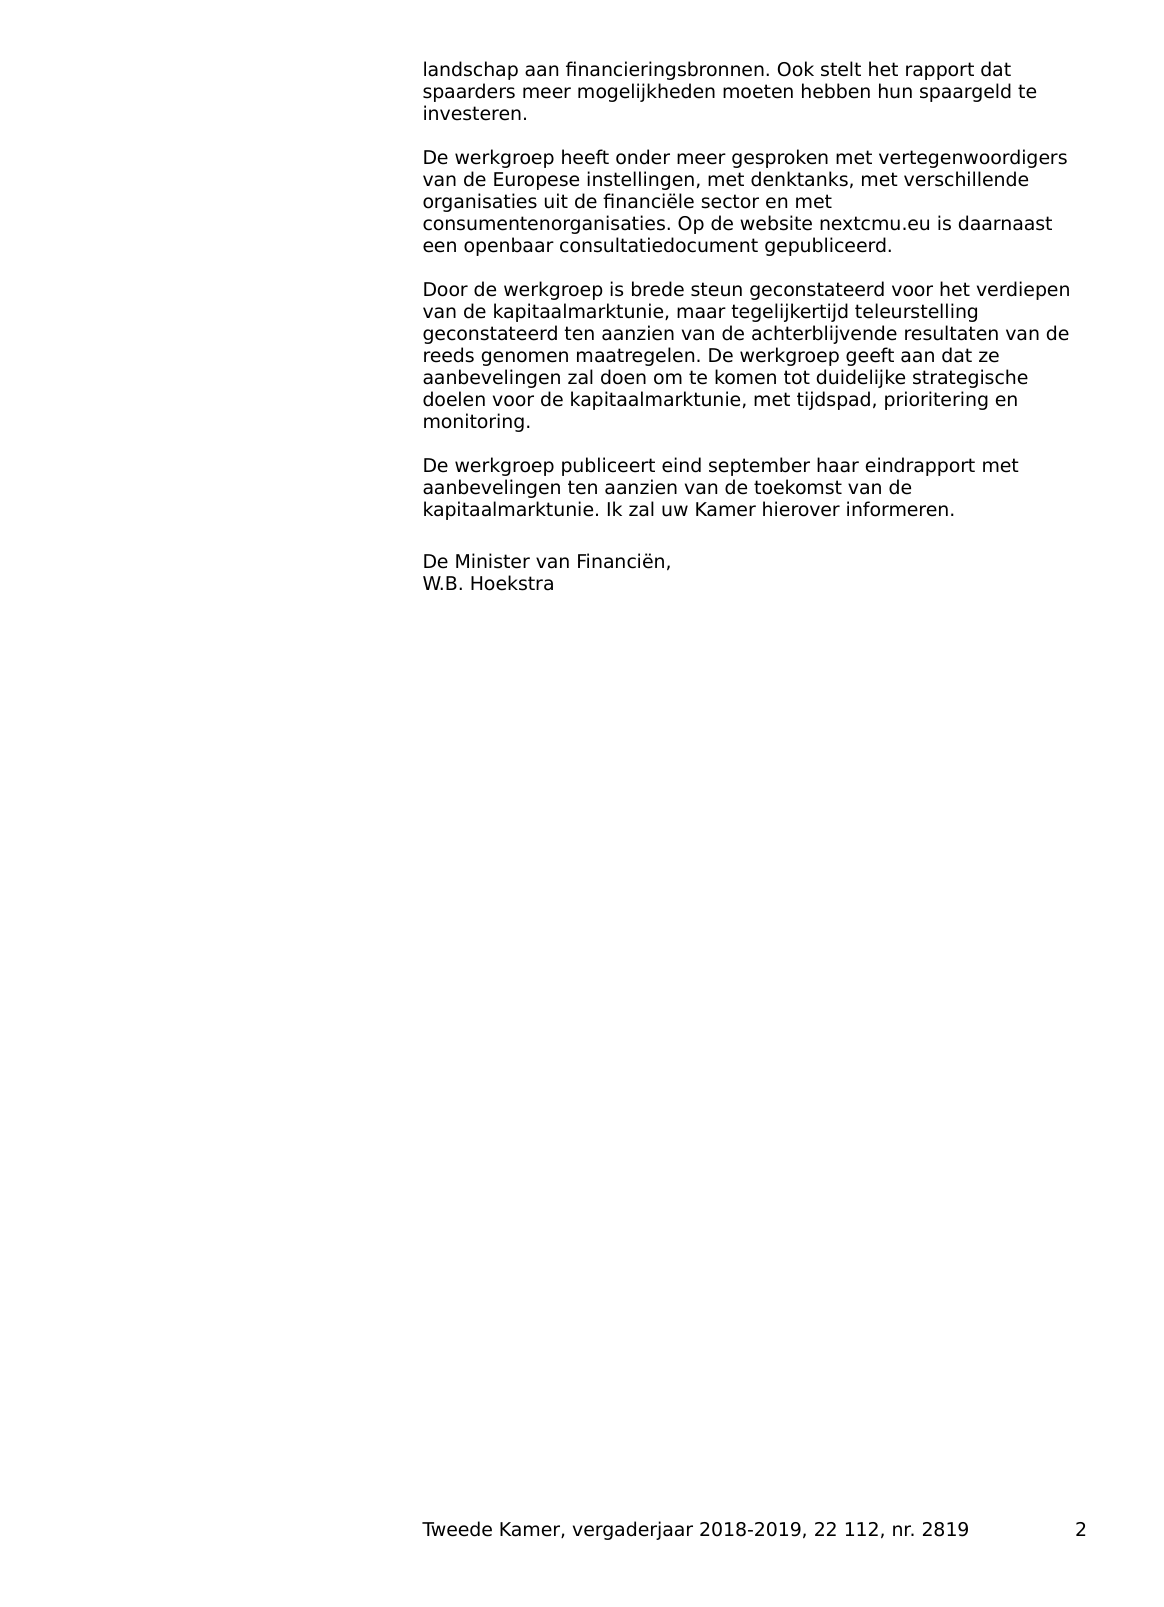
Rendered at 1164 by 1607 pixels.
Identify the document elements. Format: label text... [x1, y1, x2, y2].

text De werkgroep heeft onder meer gesproken met vertegenwoordigers van de Europese instellingen, met denktanks, met verschillende organisaties uit de financiële sector en met consumentenorganisaties. Op de website nextcmu.eu is daarnaast een openbaar consultatiedocument gepubliceerd. [422, 147, 1087, 257]
text Door de werkgroep is brede steun geconstateerd voor het verdiepen van de kapitaalmarktunie, maar tegelijkertijd teleurstelling geconstateerd ten aanzien van de achterblijvende resultaten van de reeds genomen maatregelen. De werkgroep geeft aan dat ze aanbevelingen zal doen om te komen tot duidelijke strategische doelen voor de kapitaalmarktunie, met tijdspad, prioritering en monitoring. [422, 279, 1087, 433]
text De werkgroep publiceert eind september haar eindrapport met aanbevelingen ten aanzien van de toekomst van de kapitaalmarktunie. Ik zal uw Kamer hierover informeren. [422, 455, 1087, 521]
text landschap aan financieringsbronnen. Ook stelt het rapport dat spaarders meer mogelijkheden moeten hebben hun spaargeld te investeren. [422, 59, 1087, 125]
text De Minister van Financiën, W.B. Hoekstra [422, 551, 1087, 595]
